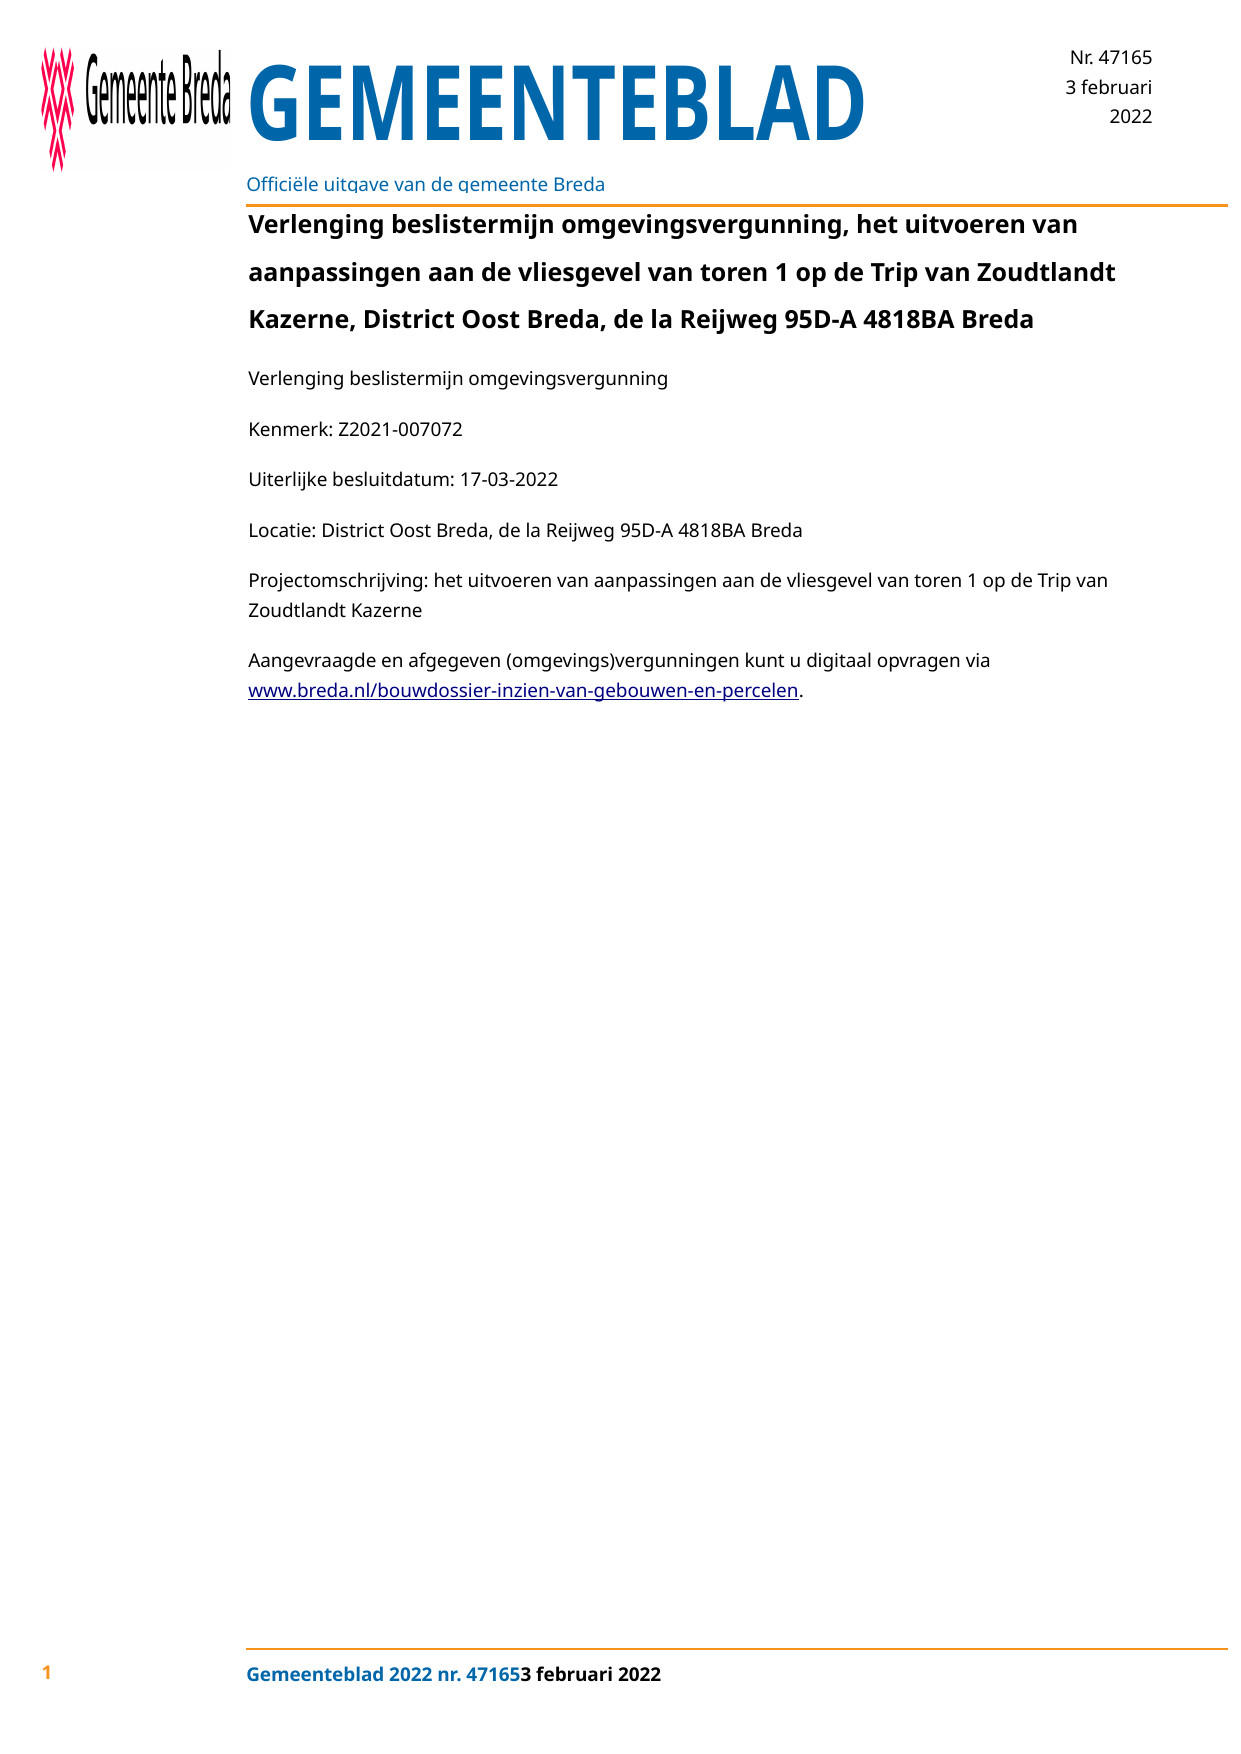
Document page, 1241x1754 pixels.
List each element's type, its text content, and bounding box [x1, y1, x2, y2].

text Locatie: District Oost Breda, de la Reijweg 95D-A 4818BA Breda [248, 517, 1152, 542]
text Projectomschrijving: het uitvoeren van aanpassingen aan de vliesgevel van toren 1 op de Trip van Zoudtlandt Kazerne [248, 567, 1152, 622]
text Verlenging beslistermijn omgevingsvergunning [248, 366, 1152, 391]
picture [41, 47, 231, 172]
text Aangevraagde en afgegeven (omgevings)vergunningen kunt u digitaal opvragen via www.breda.nl/bouwdossier-inzien-van-gebouwen-en-percelen. [248, 647, 1152, 702]
text Uiterlijke besluitdatum: 17-03-2022 [248, 466, 1152, 492]
text Kenmerk: Z2021-007072 [248, 416, 1152, 442]
text Verlenging beslistermijn omgevingsvergunning, het uitvoeren van aanpassingen aan de vliesgevel van toren 1 op de Trip van Zoudtlandt Kazerne, District Oost Breda, de la Reijweg 95D-A 4818BA Breda [248, 207, 1152, 336]
